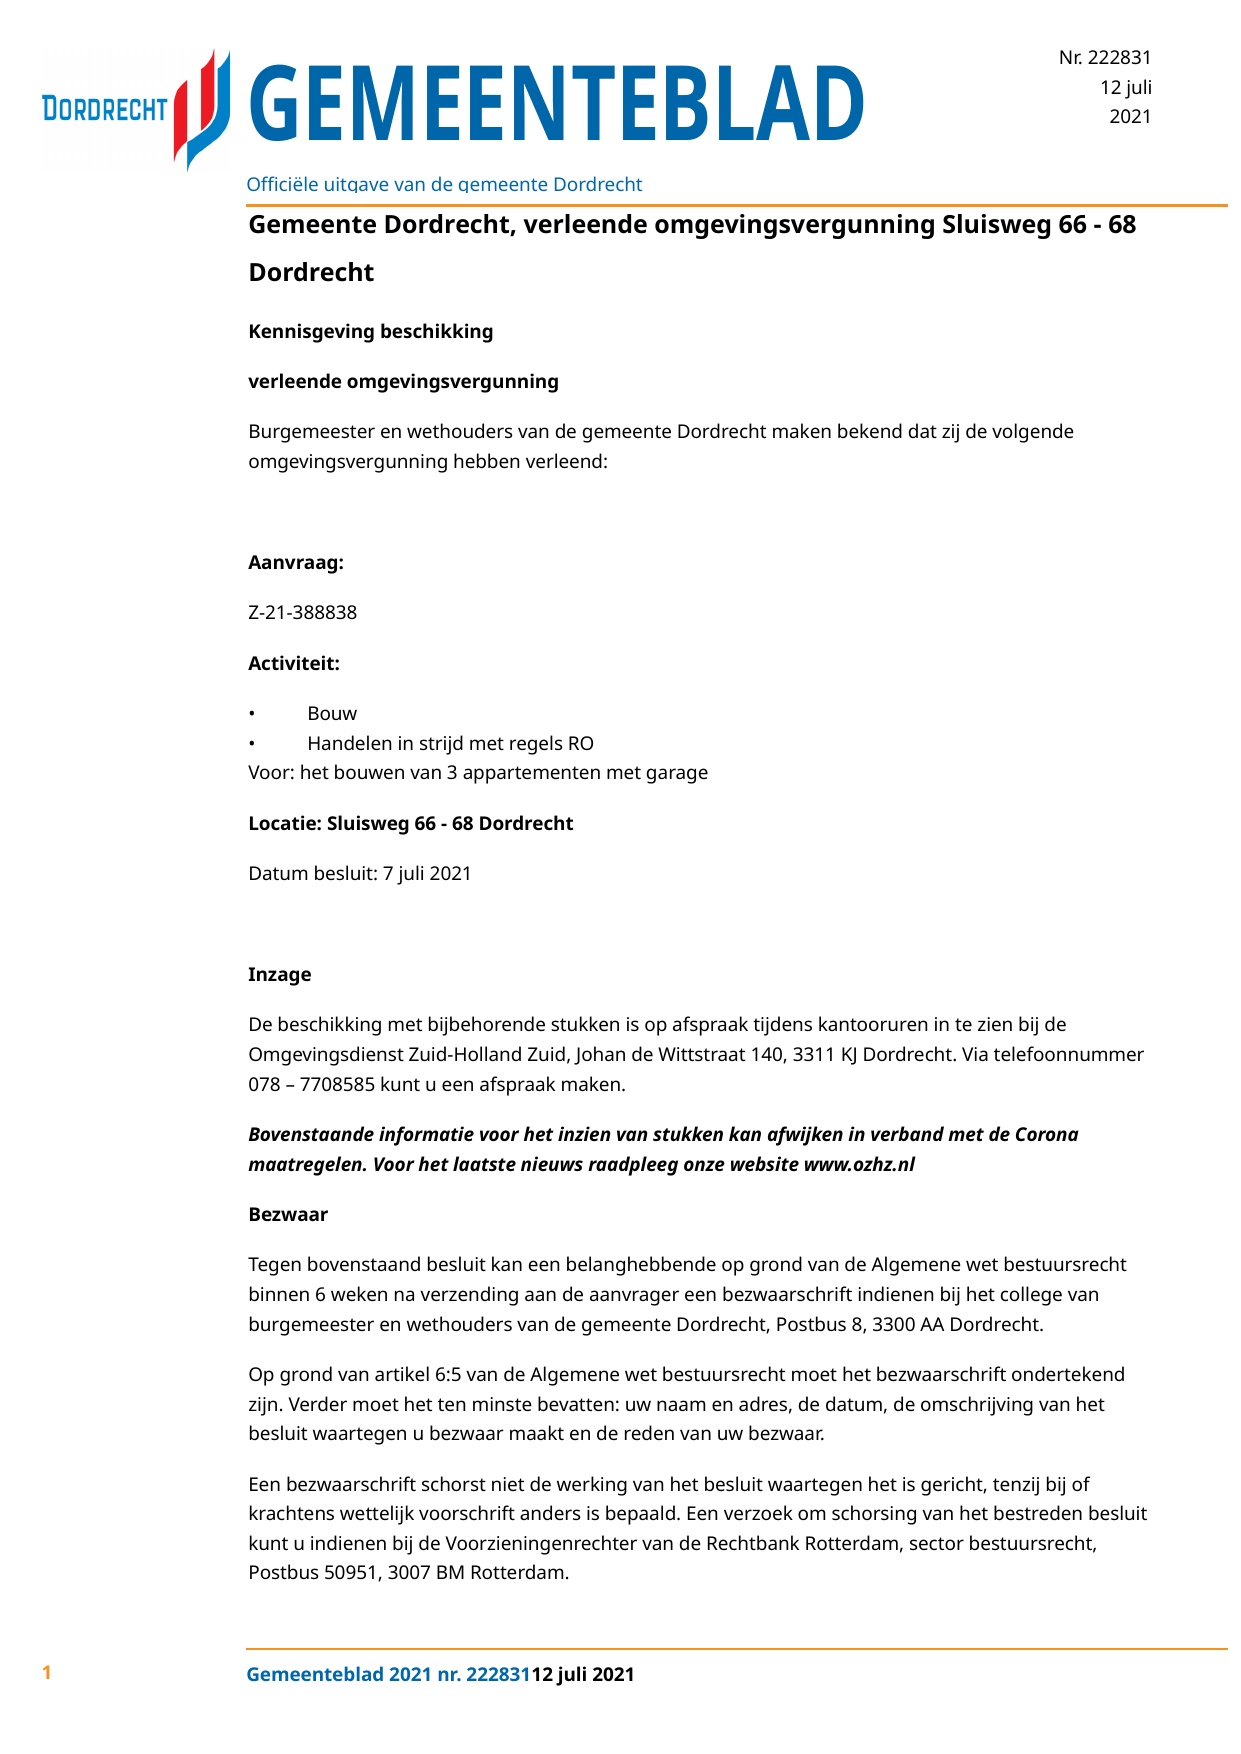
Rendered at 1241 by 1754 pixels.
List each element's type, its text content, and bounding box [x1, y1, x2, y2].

text Z-21-388838 [248, 599, 1152, 625]
text De beschikking met bijbehorende stukken is op afspraak tijdens kantooruren in te zien bij de Omgevingsdienst Zuid-Holland Zuid, Johan de Wittstraat 140, 3311 KJ Dordrecht. Via telefoonnummer 078 – 7708585 kunt u een afspraak maken. [248, 1012, 1152, 1097]
text Datum besluit: 7 juli 2021 [248, 860, 1152, 886]
text Gemeente Dordrecht, verleende omgevingsvergunning Sluisweg 66 - 68 Dordrecht [248, 207, 1152, 288]
text Aanvraag: [248, 549, 1152, 575]
text Activiteit: [248, 650, 1152, 676]
text Een bezwaarschrift schorst niet de werking van het besluit waartegen het is gericht, tenzij bij of krachtens wettelijk voorschrift anders is bepaald. Een verzoek om schorsing van het bestreden besluit kunt u indienen bij de Voorzieningenrechter van de Rechtbank Rotterdam, sector bestuursrecht, Postbus 50951, 3007 BM Rotterdam. [248, 1471, 1152, 1585]
picture [41, 47, 231, 172]
text Inzage [248, 961, 1152, 987]
list Bouw [248, 700, 1152, 726]
text Burgemeester en wethouders van de gemeente Dordrecht maken bekend dat zij de volgende omgevingsvergunning hebben verleend: [248, 419, 1152, 474]
text Locatie: Sluisweg 66 - 68 Dordrecht [248, 810, 1152, 836]
text Bezwaar [248, 1201, 1152, 1227]
text Tegen bovenstaand besluit kan een belanghebbende op grond van de Algemene wet bestuursrecht binnen 6 weken na verzending aan de aanvrager een bezwaarschrift indienen bij het college van burgemeester en wethouders van de gemeente Dordrecht, Postbus 8, 3300 AA Dordrecht. [248, 1252, 1152, 1337]
text Voor: het bouwen van 3 appartementen met garage [248, 759, 1152, 785]
list Handelen in strijd met regels RO [248, 730, 1152, 756]
text verleende omgevingsvergunning [248, 368, 1152, 394]
text Op grond van artikel 6:5 van de Algemene wet bestuursrecht moet het bezwaarschrift ondertekend zijn. Verder moet het ten minste bevatten: uw naam en adres, de datum, de omschrijving van het besluit waartegen u bezwaar maakt en de reden van uw bezwaar. [248, 1361, 1152, 1446]
text Kennisgeving beschikking [248, 318, 1152, 344]
text Bovenstaande informatie voor het inzien van stukken kan afwijken in verband met de Corona maatregelen. Voor het laatste nieuws raadpleeg onze website www.ozhz.nl [248, 1121, 1152, 1177]
